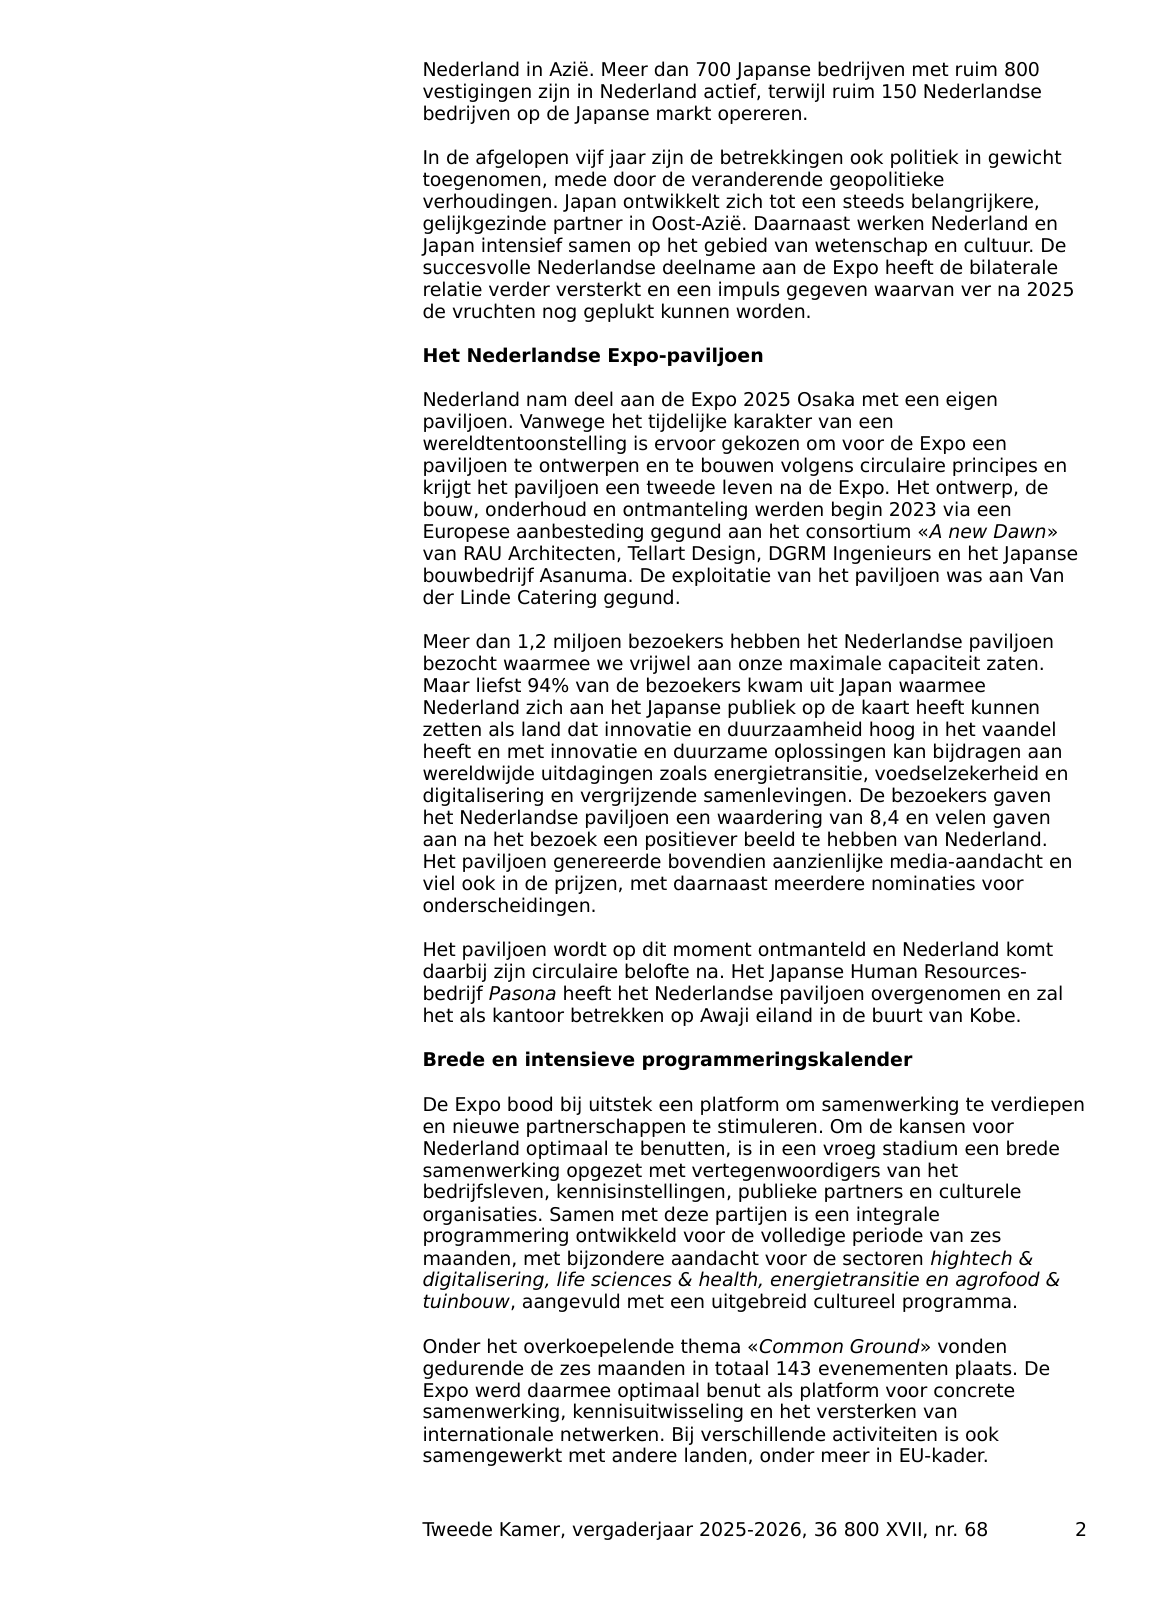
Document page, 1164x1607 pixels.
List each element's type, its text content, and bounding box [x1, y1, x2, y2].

subtitle Het Nederlandse Expo-paviljoen [422, 345, 1087, 367]
text Meer dan 1,2 miljoen bezoekers hebben het Nederlandse paviljoen bezocht waarmee we vrijwel aan onze maximale capaciteit zaten. Maar liefst 94% van de bezoekers kwam uit Japan waarmee Nederland zich aan het Japanse publiek op de kaart heeft kunnen zetten als land dat innovatie en duurzaamheid hoog in het vaandel heeft en met innovatie en duurzame oplossingen kan bijdragen aan wereldwijde uitdagingen zoals energietransitie, voedselzekerheid en digitalisering en vergrijzende samenlevingen. De bezoekers gaven het Nederlandse paviljoen een waardering van 8,4 en velen gaven aan na het bezoek een positiever beeld te hebben van Nederland. Het paviljoen genereerde bovendien aanzienlijke media-aandacht en viel ook in de prijzen, met daarnaast meerdere nominaties voor onderscheidingen. [422, 631, 1087, 917]
text Onder het overkoepelende thema «Common Ground» vonden gedurende de zes maanden in totaal 143 evenementen plaats. De Expo werd daarmee optimaal benut als platform voor concrete samenwerking, kennisuitwisseling en het versterken van internationale netwerken. Bij verschillende activiteiten is ook samengewerkt met andere landen, onder meer in EU-kader. [422, 1336, 1087, 1467]
text Nederland nam deel aan de Expo 2025 Osaka met een eigen paviljoen. Vanwege het tijdelijke karakter van een wereldtentoonstelling is ervoor gekozen om voor de Expo een paviljoen te ontwerpen en te bouwen volgens circulaire principes en krijgt het paviljoen een tweede leven na de Expo. Het ontwerp, de bouw, onderhoud en ontmanteling werden begin 2023 via een Europese aanbesteding gegund aan het consortium «A new Dawn» van RAU Architecten, Tellart Design, DGRM Ingenieurs en het Japanse bouwbedrijf Asanuma. De exploitatie van het paviljoen was aan Van der Linde Catering gegund. [422, 389, 1087, 609]
text Nederland in Azië. Meer dan 700 Japanse bedrijven met ruim 800 vestigingen zijn in Nederland actief, terwijl ruim 150 Nederlandse bedrijven op de Japanse markt opereren. [422, 59, 1087, 125]
subtitle Brede en intensieve programmeringskalender [422, 1049, 1087, 1071]
text De Expo bood bij uitstek een platform om samenwerking te verdiepen en nieuwe partnerschappen te stimuleren. Om de kansen voor Nederland optimaal te benutten, is in een vroeg stadium een brede samenwerking opgezet met vertegenwoordigers van het bedrijfsleven, kennisinstellingen, publieke partners en culturele organisaties. Samen met deze partijen is een integrale programmering ontwikkeld voor de volledige periode van zes maanden, met bijzondere aandacht voor de sectoren hightech & digitalisering, life sciences & health, energietransitie en agrofood & tuinbouw, aangevuld met een uitgebreid cultureel programma. [422, 1093, 1087, 1313]
text Het paviljoen wordt op dit moment ontmanteld en Nederland komt daarbij zijn circulaire belofte na. Het Japanse Human Resources-bedrijf Pasona heeft het Nederlandse paviljoen overgenomen en zal het als kantoor betrekken op Awaji eiland in de buurt van Kobe. [422, 939, 1087, 1027]
text In de afgelopen vijf jaar zijn de betrekkingen ook politiek in gewicht toegenomen, mede door de veranderende geopolitieke verhoudingen. Japan ontwikkelt zich tot een steeds belangrijkere, gelijkgezinde partner in Oost-Azië. Daarnaast werken Nederland en Japan intensief samen op het gebied van wetenschap en cultuur. De succesvolle Nederlandse deelname aan de Expo heeft de bilaterale relatie verder versterkt en een impuls gegeven waarvan ver na 2025 de vruchten nog geplukt kunnen worden. [422, 147, 1087, 323]
